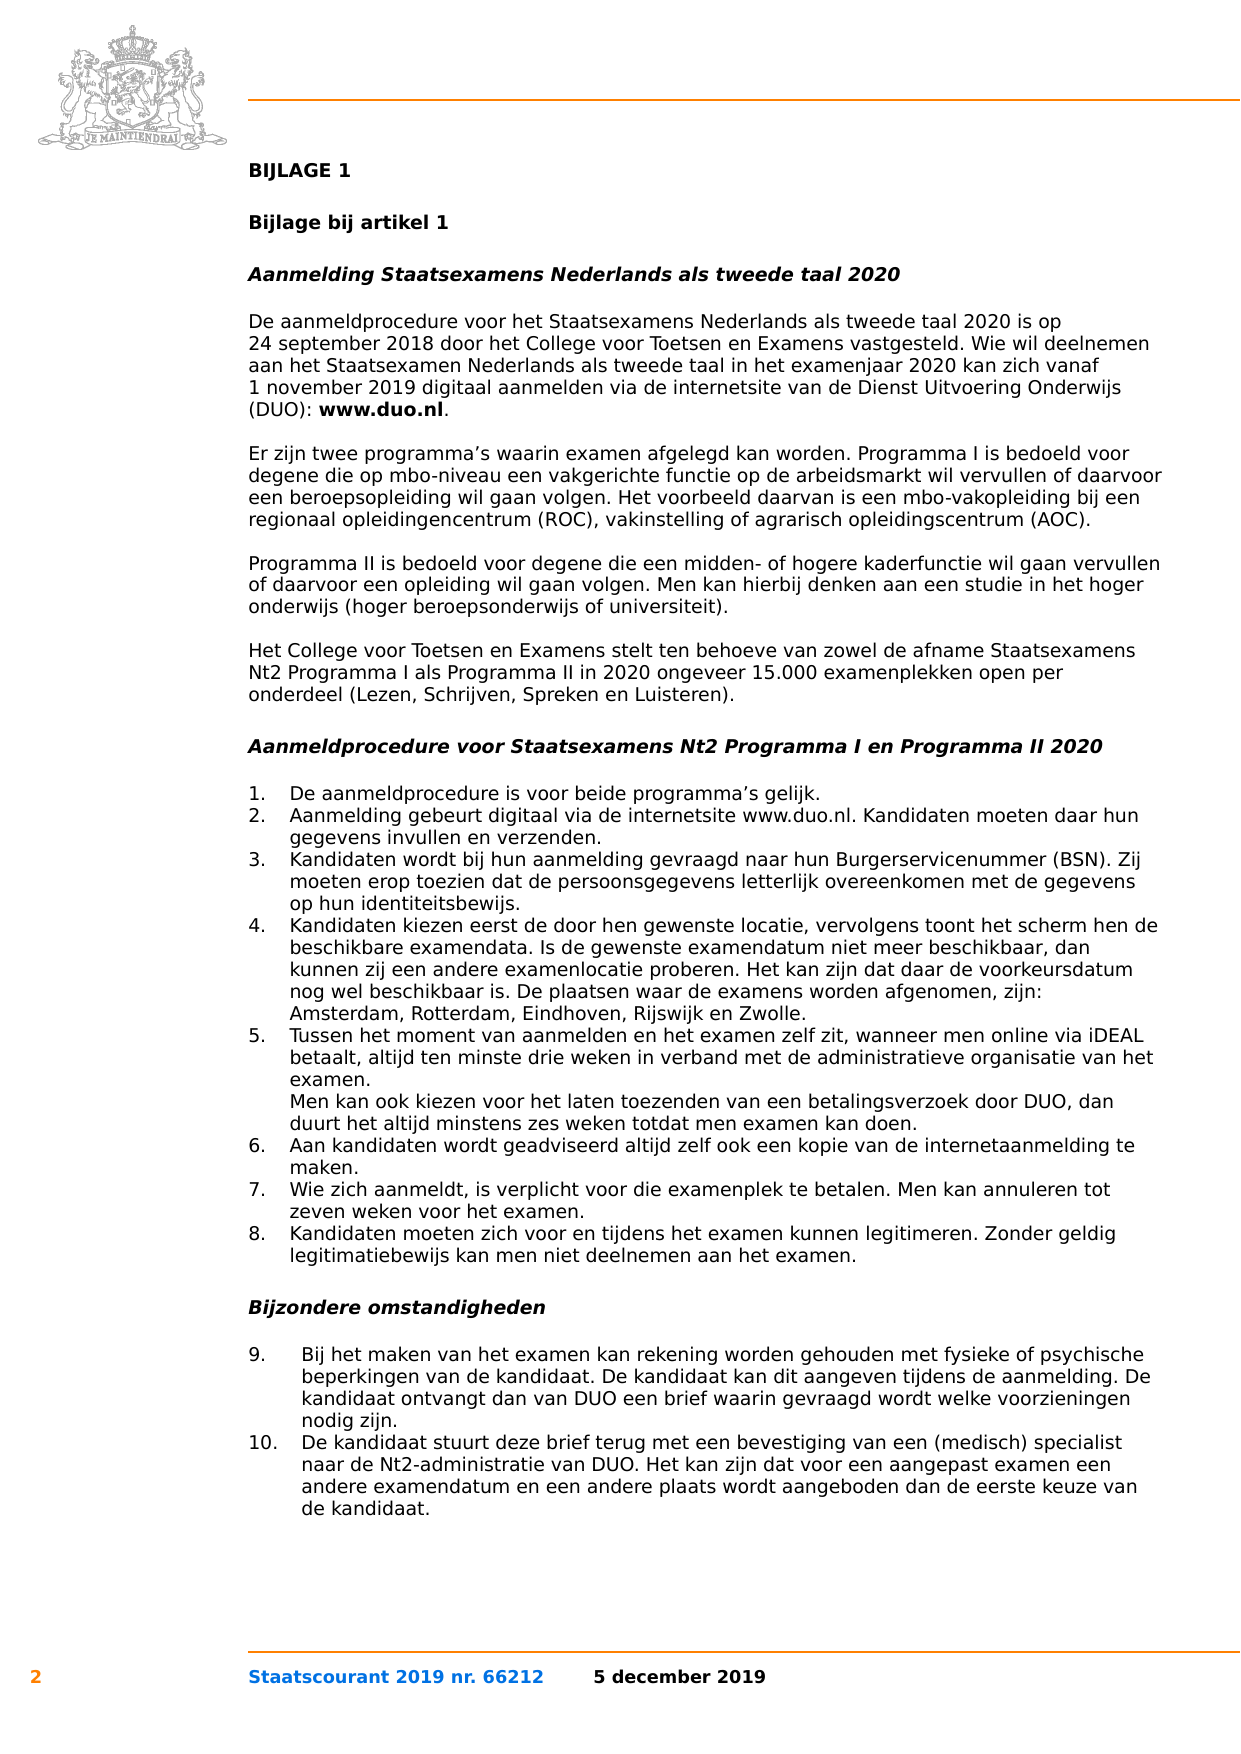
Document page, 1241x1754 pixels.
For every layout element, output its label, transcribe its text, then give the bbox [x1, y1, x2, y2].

text De aanmeldprocedure voor het Staatsexamens Nederlands als tweede taal 2020 is op 24 september 2018 door het College voor Toetsen en Examens vastgesteld. Wie wil deelnemen aan het Staatsexamen Nederlands als tweede taal in het examenjaar 2020 kan zich vanaf 1 november 2019 digitaal aanmelden via de internetsite van de Dienst Uitvoering Onderwijs (DUO): www.duo.nl. [248, 311, 1163, 421]
text Programma II is bedoeld voor degene die een midden- of hogere kaderfunctie wil gaan vervullen of daarvoor een opleiding wil gaan volgen. Men kan hierbij denken aan een studie in het hoger onderwijs (hoger beroepsonderwijs of universiteit). [248, 552, 1163, 618]
text Men kan ook kiezen voor het laten toezenden van een betalingsverzoek door DUO, dan duurt het altijd minstens zes weken totdat men examen kan doen. [289, 1091, 1163, 1135]
text 3. Kandidaten wordt bij hun aanmelding gevraagd naar hun Burgerservicenummer (BSN). Zij moeten erop toezien dat de persoonsgegevens letterlijk overeenkomen met de gegevens op hun identiteitsbewijs. [248, 849, 1163, 915]
text 1. De aanmeldprocedure is voor beide programma’s gelijk. [248, 783, 1163, 805]
text 8. Kandidaten moeten zich voor en tijdens het examen kunnen legitimeren. Zonder geldig legitimatiebewijs kan men niet deelnemen aan het examen. [248, 1223, 1163, 1267]
text 4. Kandidaten kiezen eerst de door hen gewenste locatie, vervolgens toont het scherm hen de beschikbare examendata. Is de gewenste examendatum niet meer beschikbaar, dan kunnen zij een andere examenlocatie proberen. Het kan zijn dat daar de voorkeursdatum nog wel beschikbaar is. De plaatsen waar de examens worden afgenomen, zijn: Amsterdam, Rotterdam, Eindhoven, Rijswijk en Zwolle. [248, 915, 1163, 1025]
subtitle Aanmelding Staatsexamens Nederlands als tweede taal 2020 [248, 264, 1163, 286]
text 6. Aan kandidaten wordt geadviseerd altijd zelf ook een kopie van de internetaanmelding te maken. [248, 1135, 1163, 1179]
text Het College voor Toetsen en Examens stelt ten behoeve van zowel de afname Staatsexamens Nt2 Programma I als Programma II in 2020 ongeveer 15.000 examenplekken open per onderdeel (Lezen, Schrijven, Spreken en Luisteren). [248, 640, 1163, 706]
subtitle BIJLAGE 1 [248, 160, 1163, 182]
text Er zijn twee programma’s waarin examen afgelegd kan worden. Programma I is bedoeld voor degene die op mbo-niveau een vakgerichte functie op de arbeidsmarkt wil vervullen of daarvoor een beroepsopleiding wil gaan volgen. Het voorbeeld daarvan is een mbo-vakopleiding bij een regionaal opleidingencentrum (ROC), vakinstelling of agrarisch opleidingscentrum (AOC). [248, 443, 1163, 531]
text 5. Tussen het moment van aanmelden en het examen zelf zit, wanneer men online via iDEAL betaalt, altijd ten minste drie weken in verband met de administratieve organisatie van het examen. [248, 1025, 1163, 1091]
text 10. De kandidaat stuurt deze brief terug met een bevestiging van een (medisch) specialist naar de Nt2-administratie van DUO. Het kan zijn dat voor een aangepast examen een andere examendatum en een andere plaats wordt aangeboden dan de eerste keuze van de kandidaat. [248, 1432, 1163, 1519]
text 7. Wie zich aanmeldt, is verplicht voor die examenplek te betalen. Men kan annuleren tot zeven weken voor het examen. [248, 1179, 1163, 1223]
subtitle Bijlage bij artikel 1 [248, 212, 1163, 234]
subtitle Aanmeldprocedure voor Staatsexamens Nt2 Programma I en Programma II 2020 [248, 736, 1163, 758]
subtitle Bijzondere omstandigheden [248, 1297, 1163, 1319]
picture [38, 25, 227, 150]
text 9. Bij het maken van het examen kan rekening worden gehouden met fysieke of psychische beperkingen van de kandidaat. De kandidaat kan dit aangeven tijdens de aanmelding. De kandidaat ontvangt dan van DUO een brief waarin gevraagd wordt welke voorzieningen nodig zijn. [248, 1344, 1163, 1432]
text 2. Aanmelding gebeurt digitaal via de internetsite www.duo.nl. Kandidaten moeten daar hun gegevens invullen en verzenden. [248, 805, 1163, 849]
